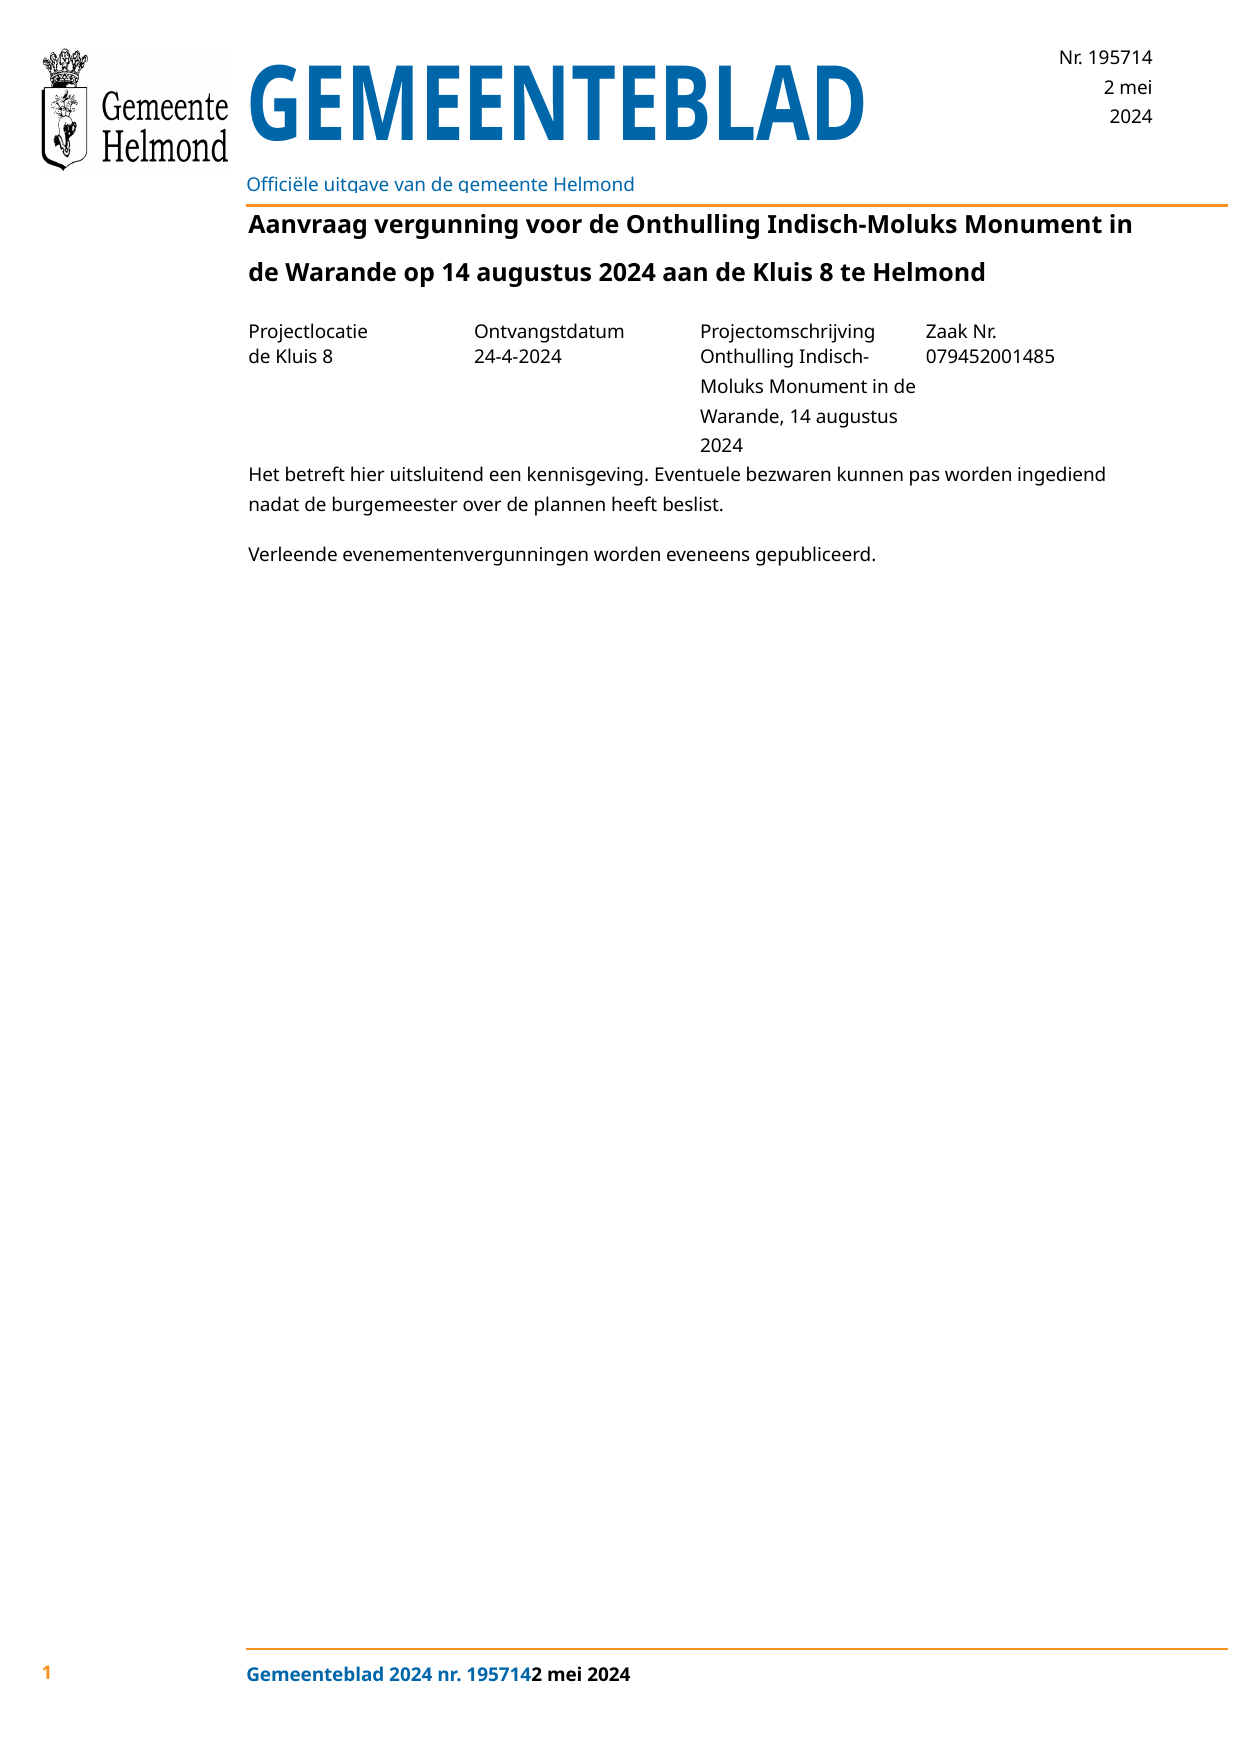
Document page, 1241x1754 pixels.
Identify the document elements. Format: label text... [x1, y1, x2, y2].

text Het betreft hier uitsluitend een kennisgeving. Eventuele bezwaren kunnen pas worden ingediend nadat de burgemeester over de plannen heeft beslist. [248, 461, 1152, 517]
table_cell 079452001485 [926, 344, 1152, 458]
table_cell Onthulling Indisch-Moluks Monument in de Warande, 14 augustus 2024 [700, 344, 926, 458]
text Aanvraag vergunning voor de Onthulling Indisch-Moluks Monument in de Warande op 14 augustus 2024 aan de Kluis 8 te Helmond [248, 207, 1152, 288]
table_cell de Kluis 8 [248, 344, 474, 458]
text Verleende evenementenvergunningen worden eveneens gepubliceerd. [248, 541, 1152, 567]
table_header Projectlocatie [248, 318, 474, 344]
table_cell 24-4-2024 [474, 344, 700, 458]
picture [41, 47, 231, 172]
table_header Ontvangstdatum [474, 318, 700, 344]
table_header Projectomschrijving [700, 318, 926, 344]
table_header Zaak Nr. [926, 318, 1152, 344]
